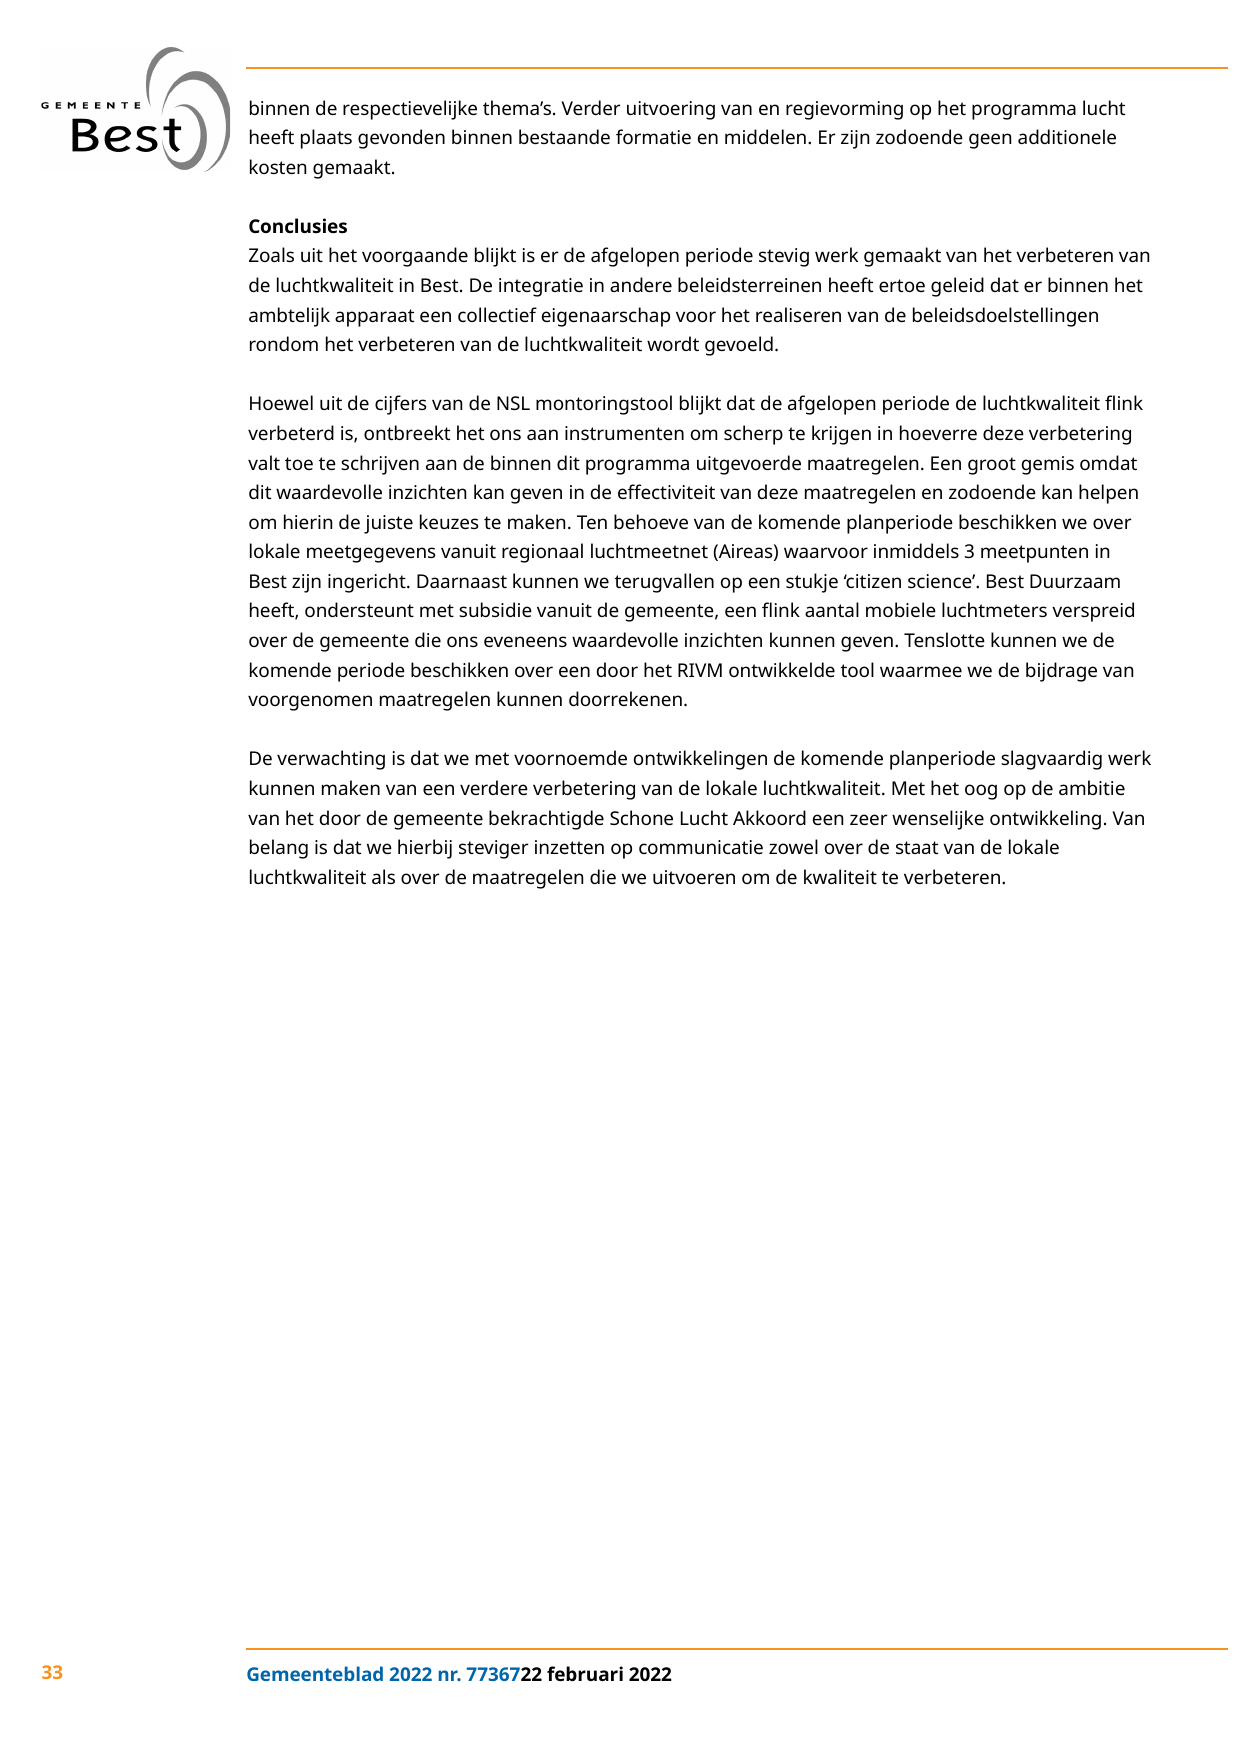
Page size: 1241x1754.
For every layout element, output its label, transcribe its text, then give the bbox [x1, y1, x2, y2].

picture [41, 47, 231, 172]
text binnen de respectievelijke thema’s. Verder uitvoering van en regievorming op het programma lucht heeft plaats gevonden binnen bestaande formatie en middelen. Er zijn zodoende geen additionele kosten gemaakt. [248, 95, 1152, 180]
text De verwachting is dat we met voornoemde ontwikkelingen de komende planperiode slagvaardig werk kunnen maken van een verdere verbetering van de lokale luchtkwaliteit. Met het oog op de ambitie van het door de gemeente bekrachtigde Schone Lucht Akkoord een zeer wenselijke ontwikkeling. Van belang is dat we hierbij steviger inzetten op communicatie zowel over de staat van de lokale luchtkwaliteit als over de maatregelen die we uitvoeren om de kwaliteit te verbeteren. [248, 746, 1152, 890]
text Zoals uit het voorgaande blijkt is er de afgelopen periode stevig werk gemaakt van het verbeteren van de luchtkwaliteit in Best. De integratie in andere beleidsterreinen heeft ertoe geleid dat er binnen het ambtelijk apparaat een collectief eigenaarschap voor het realiseren van de beleidsdoelstellingen rondom het verbeteren van de luchtkwaliteit wordt gevoeld. [248, 243, 1152, 357]
text Hoewel uit de cijfers van de NSL montoringstool blijkt dat de afgelopen periode de luchtkwaliteit flink verbeterd is, ontbreekt het ons aan instrumenten om scherp te krijgen in hoeverre deze verbetering valt toe te schrijven aan de binnen dit programma uitgevoerde maatregelen. Een groot gemis omdat dit waardevolle inzichten kan geven in de effectiviteit van deze maatregelen en zodoende kan helpen om hierin de juiste keuzes te maken. Ten behoeve van de komende planperiode beschikken we over lokale meetgegevens vanuit regionaal luchtmeetnet (Aireas) waarvoor inmiddels 3 meetpunten in Best zijn ingericht. Daarnaast kunnen we terugvallen op een stukje ‘citizen science’. Best Duurzaam heeft, ondersteunt met subsidie vanuit de gemeente, een flink aantal mobiele luchtmeters verspreid over de gemeente die ons eveneens waardevolle inzichten kunnen geven. Tenslotte kunnen we de komende periode beschikken over een door het RIVM ontwikkelde tool waarmee we de bijdrage van voorgenomen maatregelen kunnen doorrekenen. [248, 391, 1152, 712]
text Conclusies [248, 213, 1152, 239]
